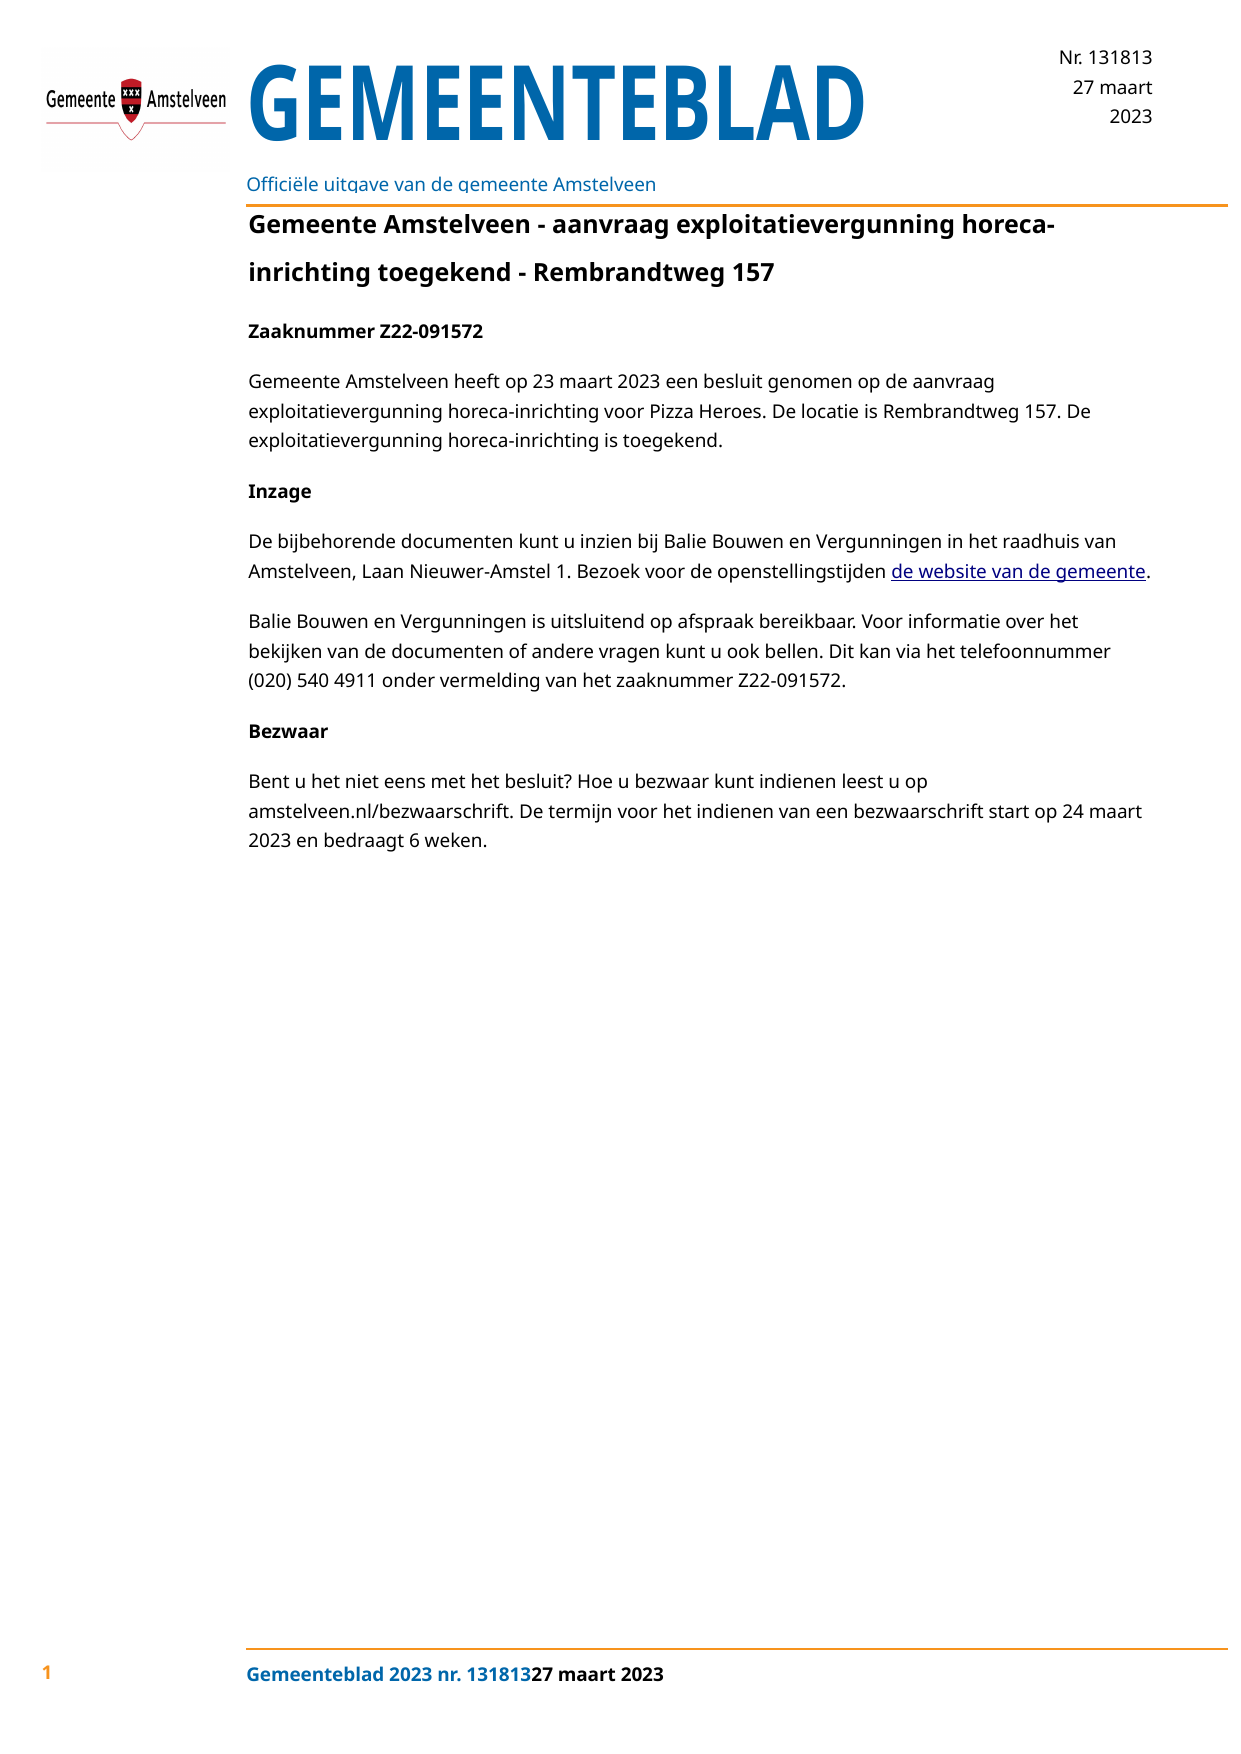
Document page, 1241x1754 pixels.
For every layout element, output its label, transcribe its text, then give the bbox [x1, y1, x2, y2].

text Gemeente Amstelveen heeft op 23 maart 2023 een besluit genomen op de aanvraag exploitatievergunning horeca-inrichting voor Pizza Heroes. De locatie is Rembrandtweg 157. De exploitatievergunning horeca-inrichting is toegekend. [248, 368, 1152, 453]
picture [41, 47, 231, 172]
text Bent u het niet eens met het besluit? Hoe u bezwaar kunt indienen leest u op amstelveen.nl/bezwaarschrift. De termijn voor het indienen van een bezwaarschrift start op 24 maart 2023 en bedraagt 6 weken. [248, 768, 1152, 853]
text De bijbehorende documenten kunt u inzien bij Balie Bouwen en Vergunningen in het raadhuis van Amstelveen, Laan Nieuwer-Amstel 1. Bezoek voor de openstellingstijden de website van de gemeente. [248, 528, 1152, 584]
text Gemeente Amstelveen - aanvraag exploitatievergunning horeca-inrichting toegekend - Rembrandtweg 157 [248, 207, 1152, 288]
text Zaaknummer Z22-091572 [248, 318, 1152, 344]
text Bezwaar [248, 718, 1152, 744]
text Inzage [248, 478, 1152, 504]
text Balie Bouwen en Vergunningen is uitsluitend op afspraak bereikbaar. Voor informatie over het bekijken van de documenten of andere vragen kunt u ook bellen. Dit kan via het telefoonnummer (020) 540 4911 onder vermelding van het zaaknummer Z22-091572. [248, 608, 1152, 693]
